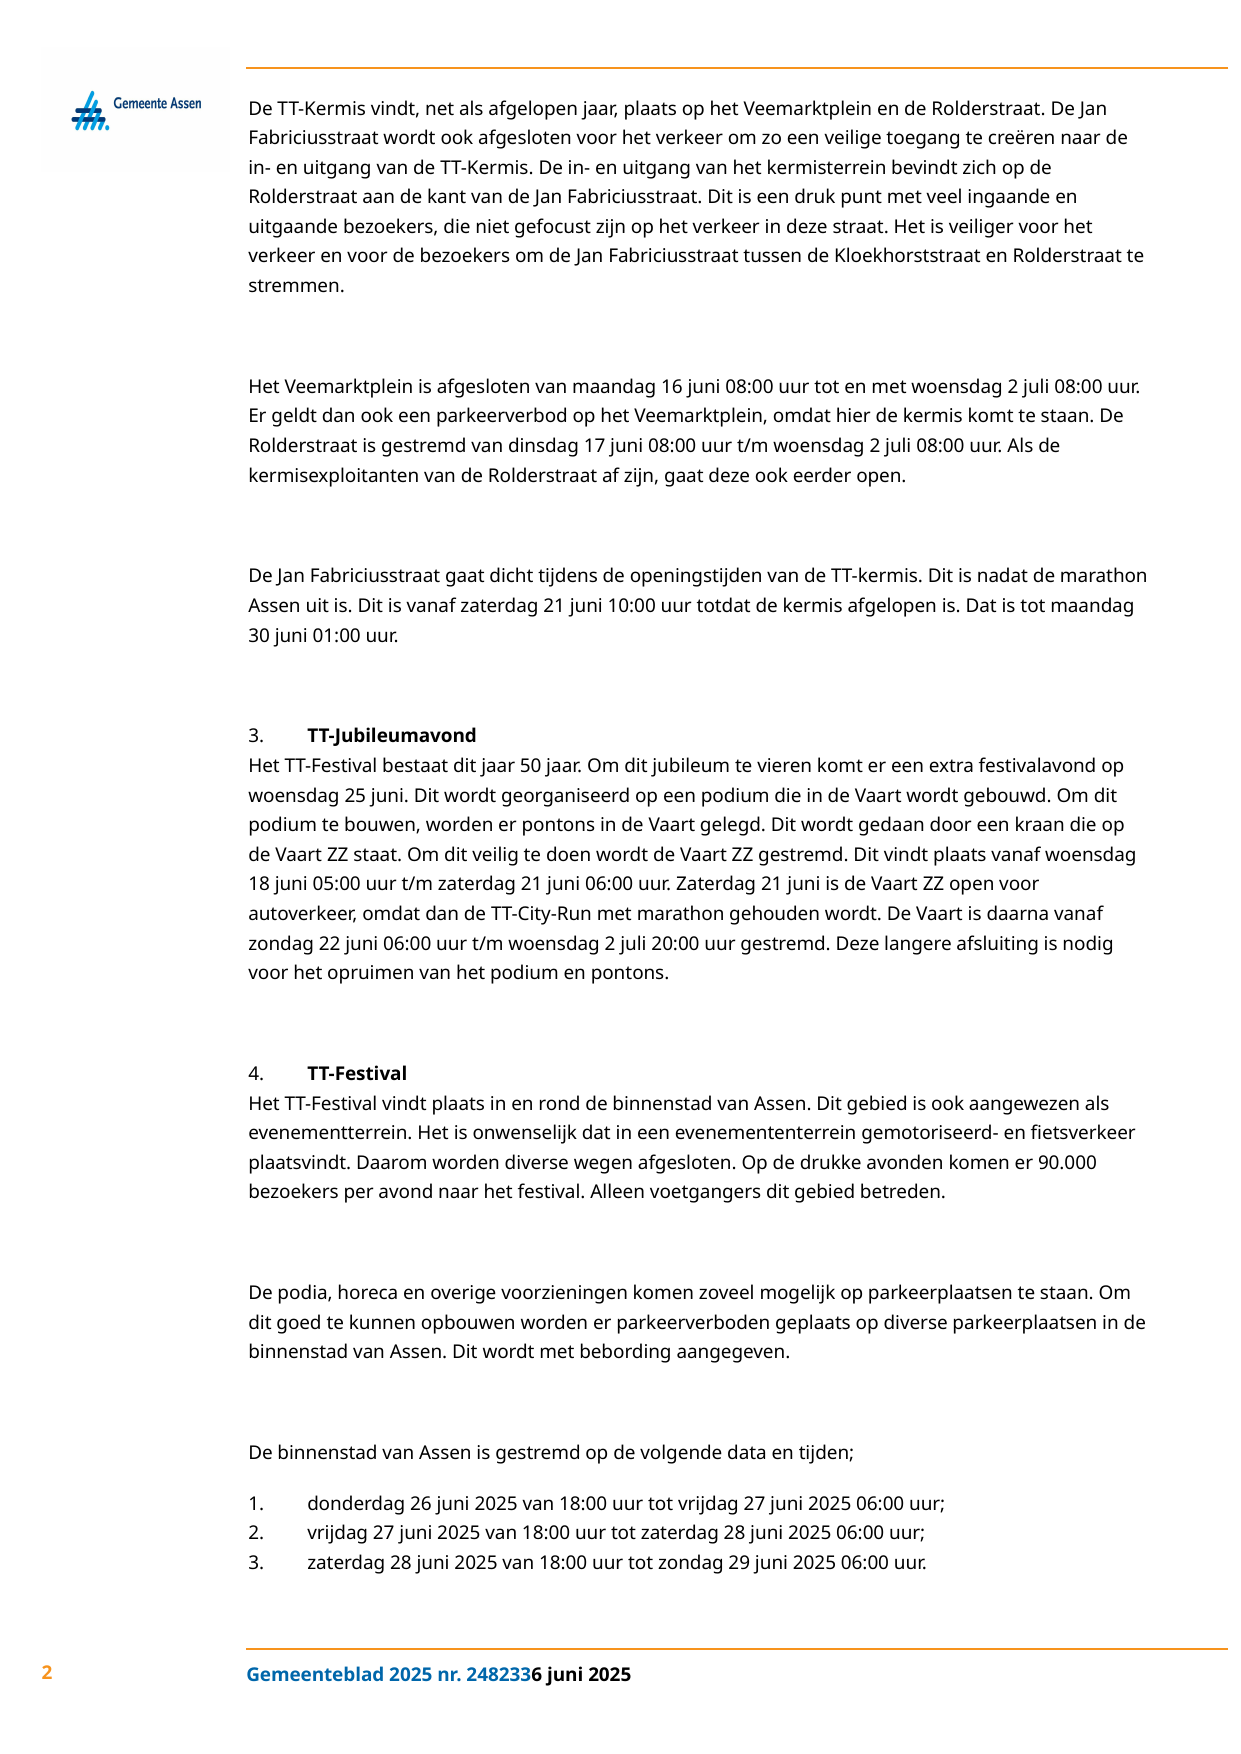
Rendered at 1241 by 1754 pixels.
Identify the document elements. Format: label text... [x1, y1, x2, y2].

text De podia, horeca en overige voorzieningen komen zoveel mogelijk op parkeerplaatsen te staan. Om dit goed te kunnen opbouwen worden er parkeerverboden geplaats op diverse parkeerplaatsen in de binnenstad van Assen. Dit wordt met bebording aangegeven. [248, 1279, 1152, 1364]
picture [41, 47, 231, 172]
text Het TT-Festival vindt plaats in en rond de binnenstad van Assen. Dit gebied is ook aangewezen als evenementterrein. Het is onwenselijk dat in een evenemententerrein gemotoriseerd- en fietsverkeer plaatsvindt. Daarom worden diverse wegen afgesloten. Op de drukke avonden komen er 90.000 bezoekers per avond naar het festival. Alleen voetgangers dit gebied betreden. [248, 1090, 1152, 1204]
list donderdag 26 juni 2025 van 18:00 uur tot vrijdag 27 juni 2025 06:00 uur; [248, 1490, 1152, 1516]
text Het Veemarktplein is afgesloten van maandag 16 juni 08:00 uur tot en met woensdag 2 juli 08:00 uur. Er geldt dan ook een parkeerverbod op het Veemarktplein, omdat hier de kermis komt te staan. De Rolderstraat is gestremd van dinsdag 17 juni 08:00 uur t/m woensdag 2 juli 08:00 uur. Als de kermisexploitanten van de Rolderstraat af zijn, gaat deze ook eerder open. [248, 373, 1152, 488]
text Het TT-Festival bestaat dit jaar 50 jaar. Om dit jubileum te vieren komt er een extra festivalavond op woensdag 25 juni. Dit wordt georganiseerd op een podium die in de Vaart wordt gebouwd. Om dit podium te bouwen, worden er pontons in de Vaart gelegd. Dit wordt gedaan door een kraan die op de Vaart ZZ staat. Om dit veilig te doen wordt de Vaart ZZ gestremd. Dit vindt plaats vanaf woensdag 18 juni 05:00 uur t/m zaterdag 21 juni 06:00 uur. Zaterdag 21 juni is de Vaart ZZ open voor autoverkeer, omdat dan de TT-City-Run met marathon gehouden wordt. De Vaart is daarna vanaf zondag 22 juni 06:00 uur t/m woensdag 2 juli 20:00 uur gestremd. Deze langere afsluiting is nodig voor het opruimen van het podium en pontons. [248, 752, 1152, 985]
list vrijdag 27 juni 2025 van 18:00 uur tot zaterdag 28 juni 2025 06:00 uur; [248, 1519, 1152, 1545]
list TT-Jubileumavond [248, 723, 1152, 748]
text De binnenstad van Assen is gestremd op de volgende data en tijden; [248, 1439, 1152, 1465]
text De TT-Kermis vindt, net als afgelopen jaar, plaats op het Veemarktplein en de Rolderstraat. De Jan Fabriciusstraat wordt ook afgesloten voor het verkeer om zo een veilige toegang te creëren naar de in- en uitgang van de TT-Kermis. De in- en uitgang van het kermisterrein bevindt zich op de Rolderstraat aan de kant van de Jan Fabriciusstraat. Dit is een druk punt met veel ingaande en uitgaande bezoekers, die niet gefocust zijn op het verkeer in deze straat. Het is veiliger voor het verkeer en voor de bezoekers om de Jan Fabriciusstraat tussen de Kloekhorststraat en Rolderstraat te stremmen. [248, 95, 1152, 298]
list TT-Festival [248, 1060, 1152, 1086]
text De Jan Fabriciusstraat gaat dicht tijdens de openingstijden van de TT-kermis. Dit is nadat de marathon Assen uit is. Dit is vanaf zaterdag 21 juni 10:00 uur totdat de kermis afgelopen is. Dat is tot maandag 30 juni 01:00 uur. [248, 563, 1152, 648]
list zaterdag 28 juni 2025 van 18:00 uur tot zondag 29 juni 2025 06:00 uur. [248, 1549, 1152, 1575]
